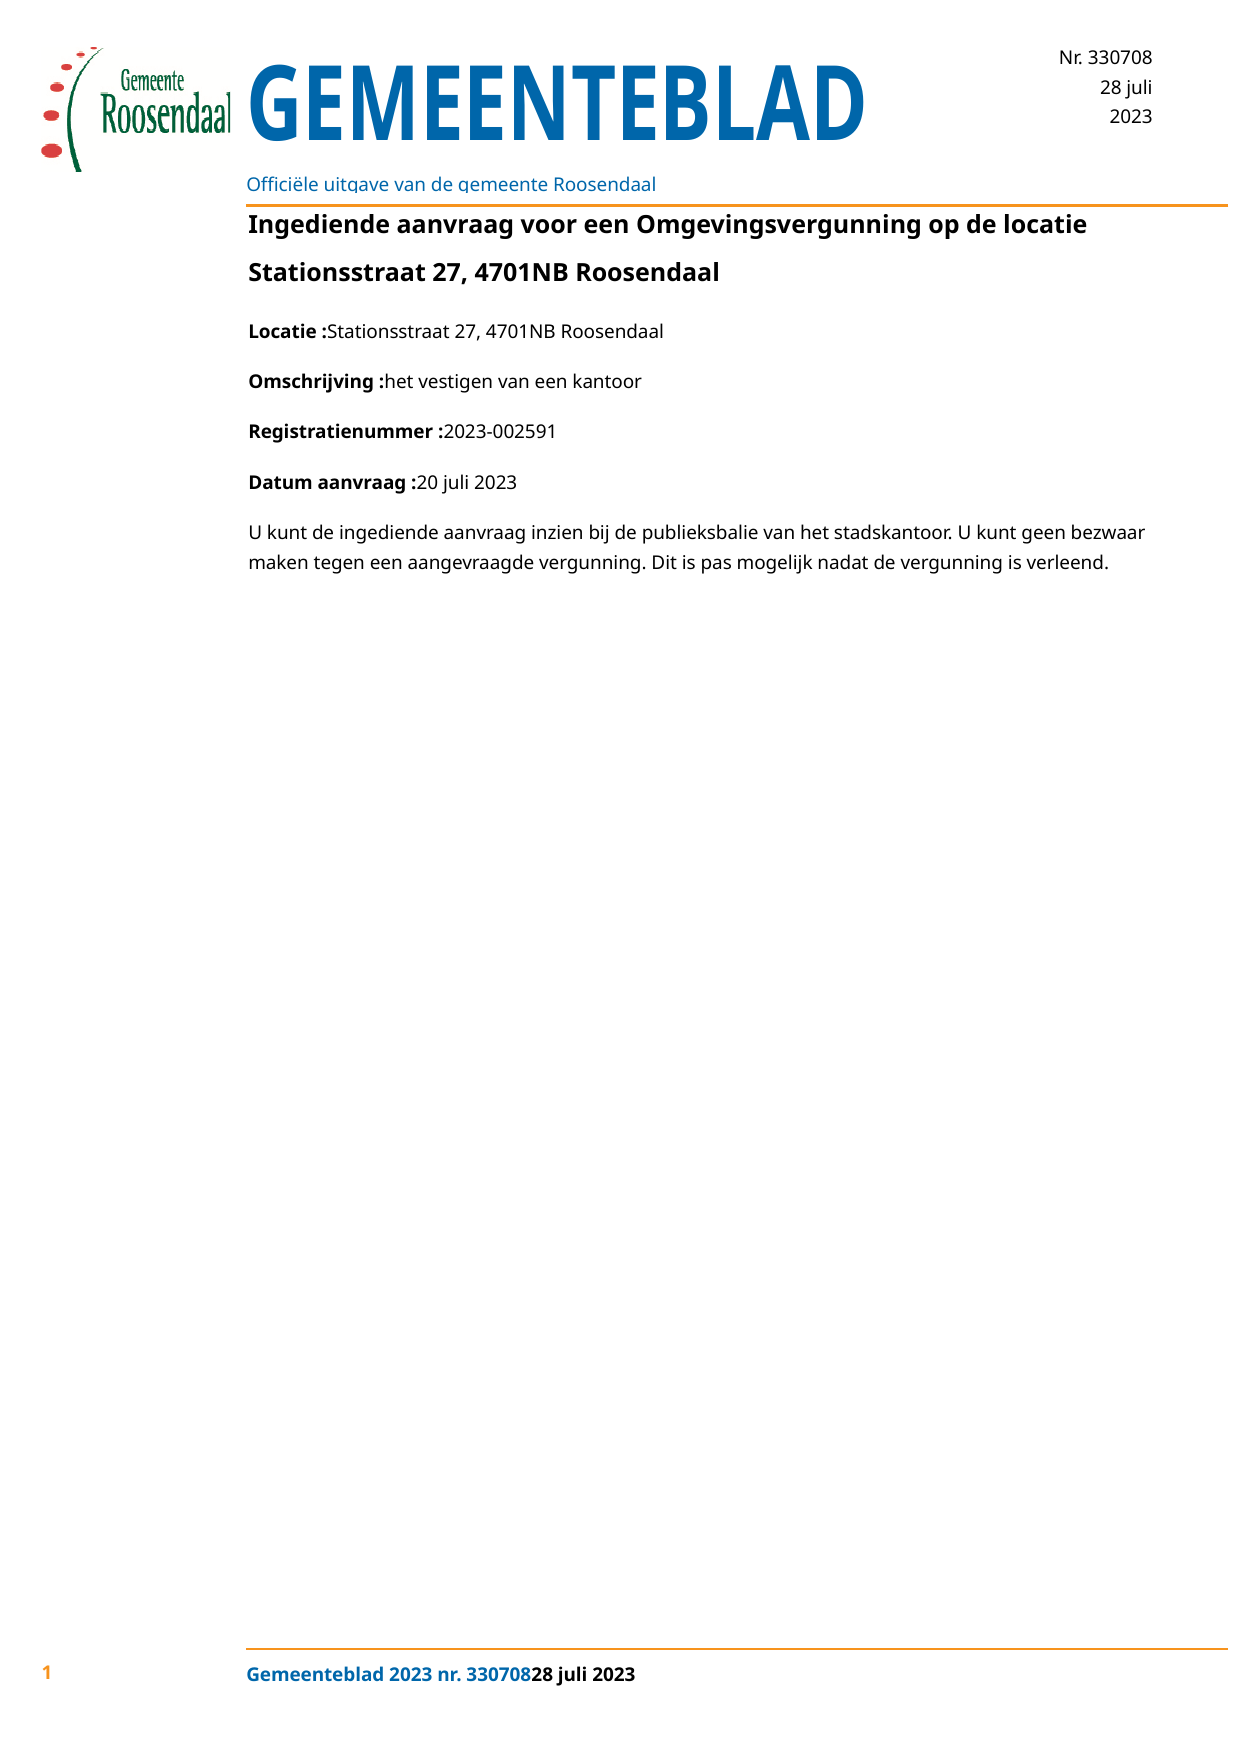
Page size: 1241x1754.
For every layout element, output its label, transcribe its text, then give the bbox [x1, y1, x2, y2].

text Omschrijving :het vestigen van een kantoor [248, 368, 1152, 394]
text Locatie :Stationsstraat 27, 4701NB Roosendaal [248, 318, 1152, 344]
picture [41, 47, 231, 172]
text Datum aanvraag :20 juli 2023 [248, 469, 1152, 495]
text Ingediende aanvraag voor een Omgevingsvergunning op de locatie Stationsstraat 27, 4701NB Roosendaal [248, 207, 1152, 288]
text U kunt de ingediende aanvraag inzien bij de publieksbalie van het stadskantoor. U kunt geen bezwaar maken tegen een aangevraagde vergunning. Dit is pas mogelijk nadat de vergunning is verleend. [248, 519, 1152, 575]
text Registratienummer :2023-002591 [248, 419, 1152, 444]
